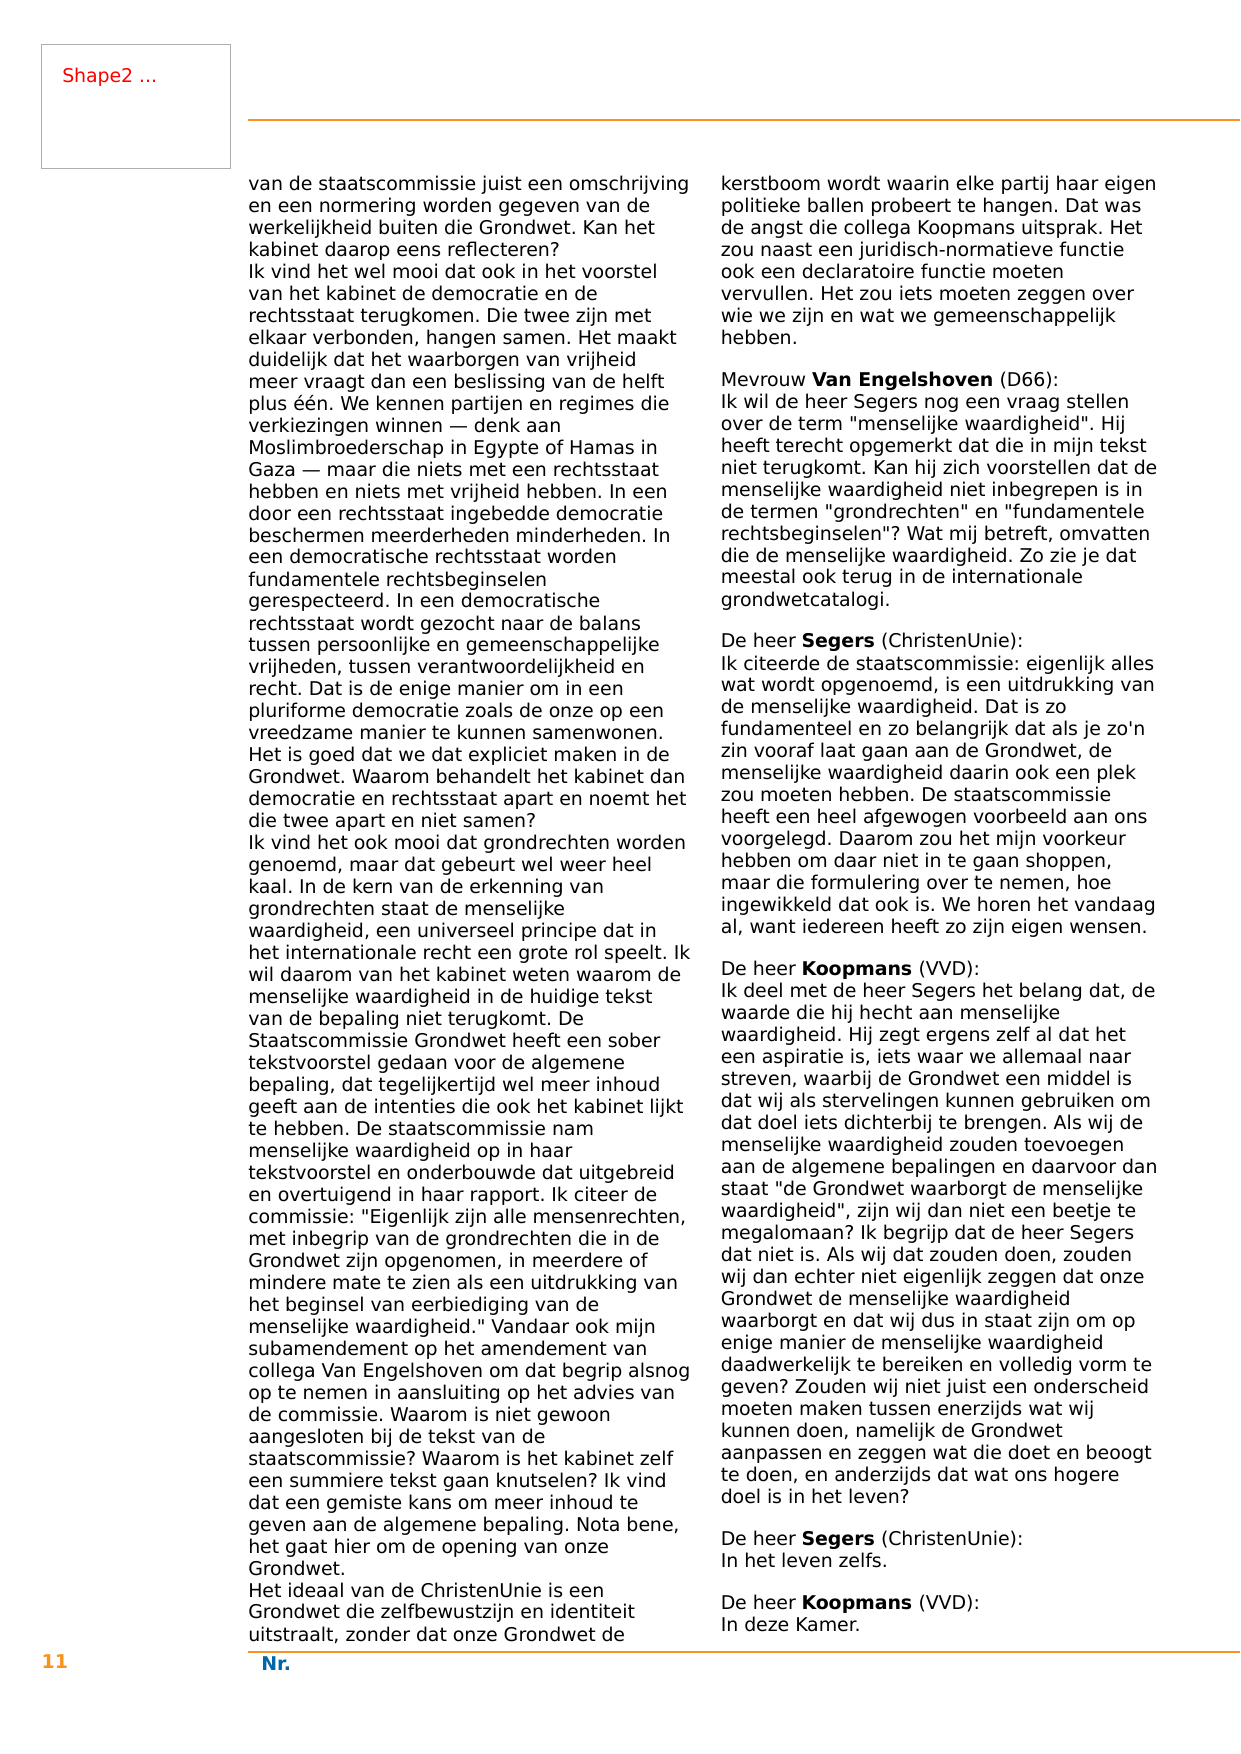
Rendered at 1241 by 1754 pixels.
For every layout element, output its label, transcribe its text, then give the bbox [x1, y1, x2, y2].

text Mevrouw Van Engelshoven (D66): [721, 369, 1163, 391]
text In deze Kamer. [721, 1613, 1163, 1636]
text Ik citeerde de staatscommissie: eigenlijk alles wat wordt opgenoemd, is een uitdrukking van de menselijke waardigheid. Dat is zo fundamenteel en zo belangrijk dat als je zo'n zin vooraf laat gaan aan de Grondwet, de menselijke waardigheid daarin ook een plek zou moeten hebben. De staatscommissie heeft een heel afgewogen voorbeeld aan ons voorgelegd. Daarom zou het mijn voorkeur hebben om daar niet in te gaan shoppen, maar die formulering over te nemen, hoe ingewikkeld dat ook is. We horen het vandaag al, want iedereen heeft zo zijn eigen wensen. [721, 652, 1163, 938]
text Ik deel met de heer Segers het belang dat, de waarde die hij hecht aan menselijke waardigheid. Hij zegt ergens zelf al dat het een aspiratie is, iets waar we allemaal naar streven, waarbij de Grondwet een middel is dat wij als stervelingen kunnen gebruiken om dat doel iets dichterbij te brengen. Als wij de menselijke waardigheid zouden toevoegen aan de algemene bepalingen en daarvoor dan staat "de Grondwet waarborgt de menselijke waardigheid", zijn wij dan niet een beetje te megalomaan? Ik begrijp dat de heer Segers dat niet is. Als wij dat zouden doen, zouden wij dan echter niet eigenlijk zeggen dat onze Grondwet de menselijke waardigheid waarborgt en dat wij dus in staat zijn om op enige manier de menselijke waardigheid daadwerkelijk te bereiken en volledig vorm te geven? Zouden wij niet juist een onderscheid moeten maken tussen enerzijds wat wij kunnen doen, namelijk de Grondwet aanpassen en zeggen wat die doet en beoogt te doen, en anderzijds dat wat ons hogere doel is in het leven? [721, 980, 1163, 1508]
text De heer Koopmans (VVD): [721, 1592, 1163, 1613]
text kerstboom wordt waarin elke partij haar eigen politieke ballen probeert te hangen. Dat was de angst die collega Koopmans uitsprak. Het zou naast een juridisch-normatieve functie ook een declaratoire functie moeten vervullen. Het zou iets moeten zeggen over wie we zijn en wat we gemeenschappelijk hebben. [721, 173, 1163, 349]
text Ik vind het wel mooi dat ook in het voorstel van het kabinet de democratie en de rechtsstaat terugkomen. Die twee zijn met elkaar verbonden, hangen samen. Het maakt duidelijk dat het waarborgen van vrijheid meer vraagt dan een beslissing van de helft plus één. We kennen partijen en regimes die verkiezingen winnen — denk aan Moslimbroederschap in Egypte of Hamas in Gaza — maar die niets met een rechtsstaat hebben en niets met vrijheid hebben. In een door een rechtsstaat ingebedde democratie beschermen meerderheden minderheden. In een democratische rechtsstaat worden fundamentele rechtsbeginselen gerespecteerd. In een democratische rechtsstaat wordt gezocht naar de balans tussen persoonlijke en gemeenschappelijke vrijheden, tussen verantwoordelijkheid en recht. Dat is de enige manier om in een pluriforme democratie zoals de onze op een vreedzame manier te kunnen samenwonen. Het is goed dat we dat expliciet maken in de Grondwet. Waarom behandelt het kabinet dan democratie en rechtsstaat apart en noemt het die twee apart en niet samen? [248, 261, 691, 832]
text De heer Koopmans (VVD): [721, 958, 1163, 980]
text In het leven zelfs. [721, 1549, 1163, 1572]
text De heer Segers (ChristenUnie): [721, 1528, 1163, 1549]
text Ik vind het ook mooi dat grondrechten worden genoemd, maar dat gebeurt wel weer heel kaal. In de kern van de erkenning van grondrechten staat de menselijke waardigheid, een universeel principe dat in het internationale recht een grote rol speelt. Ik wil daarom van het kabinet weten waarom de menselijke waardigheid in de huidige tekst van de bepaling niet terugkomt. De Staatscommissie Grondwet heeft een sober tekstvoorstel gedaan voor de algemene bepaling, dat tegelijkertijd wel meer inhoud geeft aan de intenties die ook het kabinet lijkt te hebben. De staatscommissie nam menselijke waardigheid op in haar tekstvoorstel en onderbouwde dat uitgebreid en overtuigend in haar rapport. Ik citeer de commissie: "Eigenlijk zijn alle mensenrechten, met inbegrip van de grondrechten die in de Grondwet zijn opgenomen, in meerdere of mindere mate te zien als een uitdrukking van het beginsel van eerbiediging van de menselijke waardigheid." Vandaar ook mijn subamendement op het amendement van collega Van Engelshoven om dat begrip alsnog op te nemen in aansluiting op het advies van de commissie. Waarom is niet gewoon aangesloten bij de tekst van de staatscommissie? Waarom is het kabinet zelf een summiere tekst gaan knutselen? Ik vind dat een gemiste kans om meer inhoud te geven aan de algemene bepaling. Nota bene, het gaat hier om de opening van onze Grondwet. [248, 832, 691, 1579]
text van de staatscommissie juist een omschrijving en een normering worden gegeven van de werkelijkheid buiten die Grondwet. Kan het kabinet daarop eens reflecteren? [248, 173, 691, 261]
text Het ideaal van de ChristenUnie is een Grondwet die zelfbewustzijn en identiteit uitstraalt, zonder dat onze Grondwet de [248, 1579, 691, 1645]
text De heer Segers (ChristenUnie): [721, 630, 1163, 652]
text Ik wil de heer Segers nog een vraag stellen over de term "menselijke waardigheid". Hij heeft terecht opgemerkt dat die in mijn tekst niet terugkomt. Kan hij zich voorstellen dat de menselijke waardigheid niet inbegrepen is in de termen "grondrechten" en "fundamentele rechtsbeginselen"? Wat mij betreft, omvatten die de menselijke waardigheid. Zo zie je dat meestal ook terug in de internationale grondwetcatalogi. [721, 391, 1163, 610]
